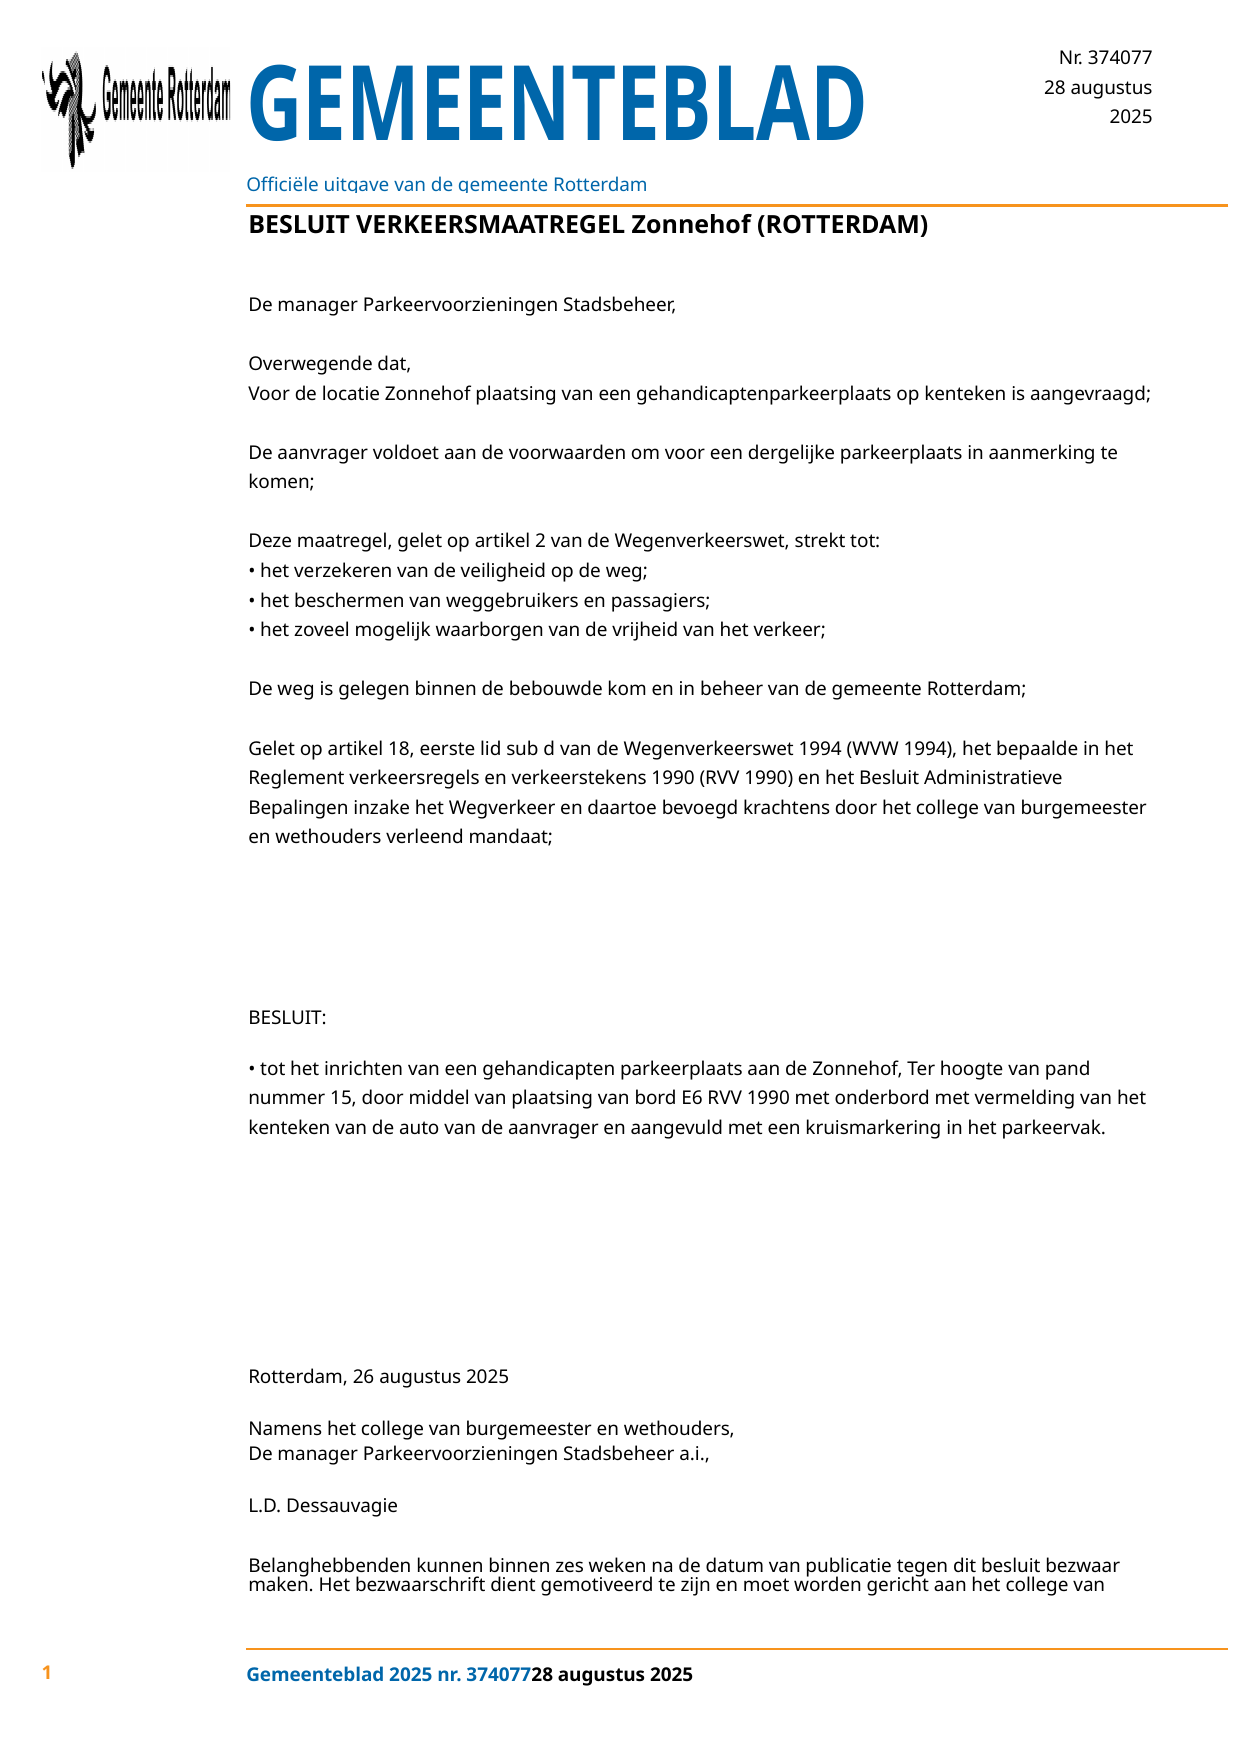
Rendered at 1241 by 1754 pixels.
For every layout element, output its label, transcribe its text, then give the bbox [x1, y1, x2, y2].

text De aanvrager voldoet aan de voorwaarden om voor een dergelijke parkeerplaats in aanmerking te komen; [248, 439, 1152, 494]
text • tot het inrichten van een gehandicapten parkeerplaats aan de Zonnehof, Ter hoogte van pand nummer 15, door middel van plaatsing van bord E6 RVV 1990 met onderbord met vermelding van het kenteken van de auto van de aanvrager en aangevuld met een kruismarkering in het parkeervak. [248, 1055, 1152, 1140]
text De manager Parkeervoorzieningen Stadsbeheer, [248, 291, 1152, 317]
picture [41, 47, 231, 172]
text • het beschermen van weggebruikers en passagiers; [248, 587, 1152, 613]
text L.D. Dessauvagie [248, 1492, 1152, 1518]
text • het zoveel mogelijk waarborgen van de vrijheid van het verkeer; [248, 616, 1152, 642]
text Deze maatregel, gelet op artikel 2 van de Wegenverkeerswet, strekt tot: [248, 528, 1152, 553]
text De manager Parkeervoorzieningen Stadsbeheer a.i., [248, 1441, 1152, 1466]
text Overwegende dat, [248, 350, 1152, 376]
text Gelet op artikel 18, eerste lid sub d van de Wegenverkeerswet 1994 (WVW 1994), het bepaalde in het Reglement verkeersregels en verkeerstekens 1990 (RVV 1990) en het Besluit Administratieve Bepalingen inzake het Wegverkeer en daartoe bevoegd krachtens door het college van burgemeester en wethouders verleend mandaat; [248, 735, 1152, 849]
text Voor de locatie Zonnehof plaatsing van een gehandicaptenparkeerplaats op kenteken is aangevraagd; [248, 380, 1152, 406]
text • het verzekeren van de veiligheid op de weg; [248, 557, 1152, 583]
text BESLUIT: [248, 1004, 1152, 1030]
text Namens het college van burgemeester en wethouders, [248, 1415, 1152, 1441]
text Rotterdam, 26 augustus 2025 [248, 1363, 1152, 1389]
text Belanghebbenden kunnen binnen zes weken na de datum van publicatie tegen dit besluit bezwaar maken. Het bezwaarschrift dient gemotiveerd te zijn en moet worden gericht aan het college van [248, 1557, 1152, 1596]
text BESLUIT VERKEERSMAATREGEL Zonnehof (ROTTERDAM) [248, 207, 1152, 241]
text De weg is gelegen binnen de bebouwde kom en in beheer van de gemeente Rotterdam; [248, 676, 1152, 701]
